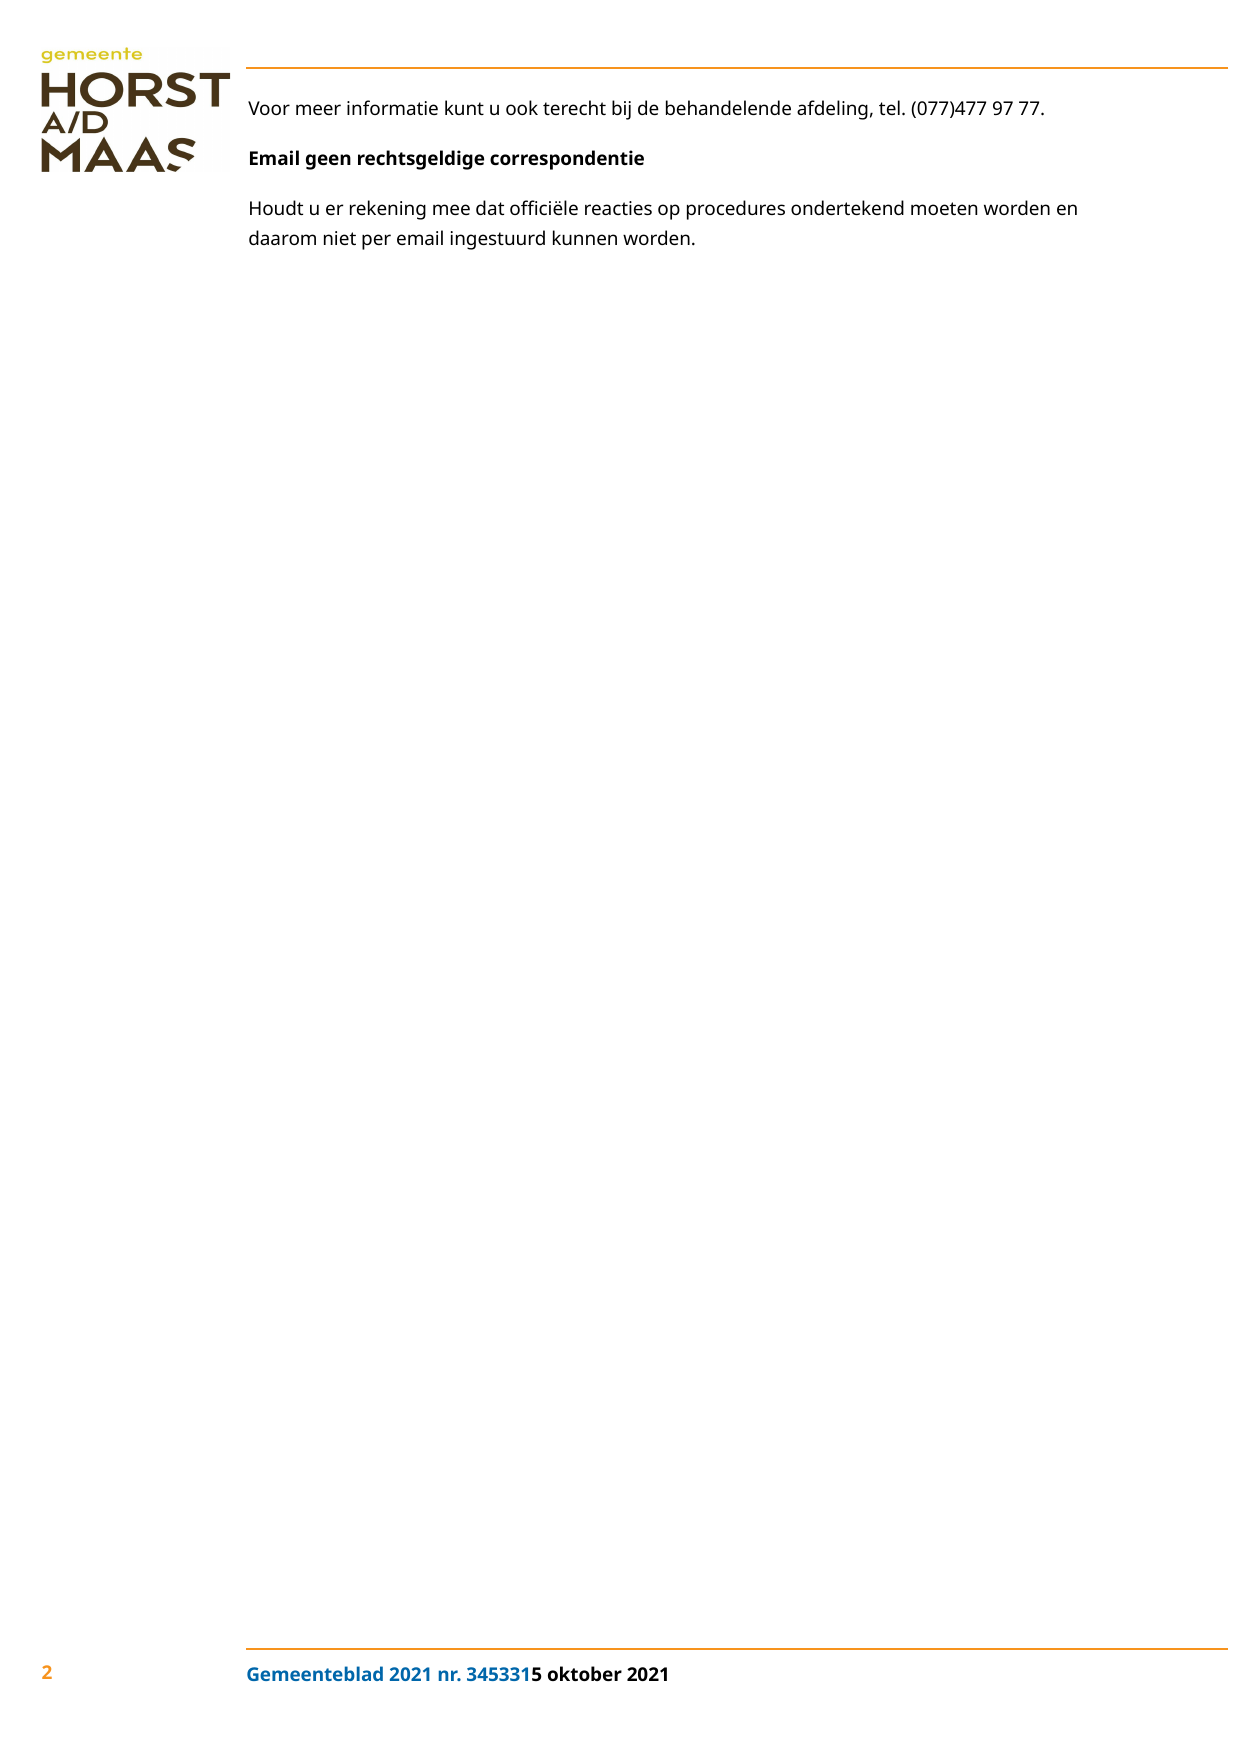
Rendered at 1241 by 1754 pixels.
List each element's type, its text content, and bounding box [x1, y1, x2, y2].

text Houdt u er rekening mee dat officiële reacties op procedures ondertekend moeten worden en daarom niet per email ingestuurd kunnen worden. [248, 196, 1152, 251]
picture [41, 47, 231, 172]
text Voor meer informatie kunt u ook terecht bij de behandelende afdeling, tel. (077)477 97 77. [248, 95, 1152, 121]
text Email geen rechtsgeldige correspondentie [248, 145, 1152, 171]
